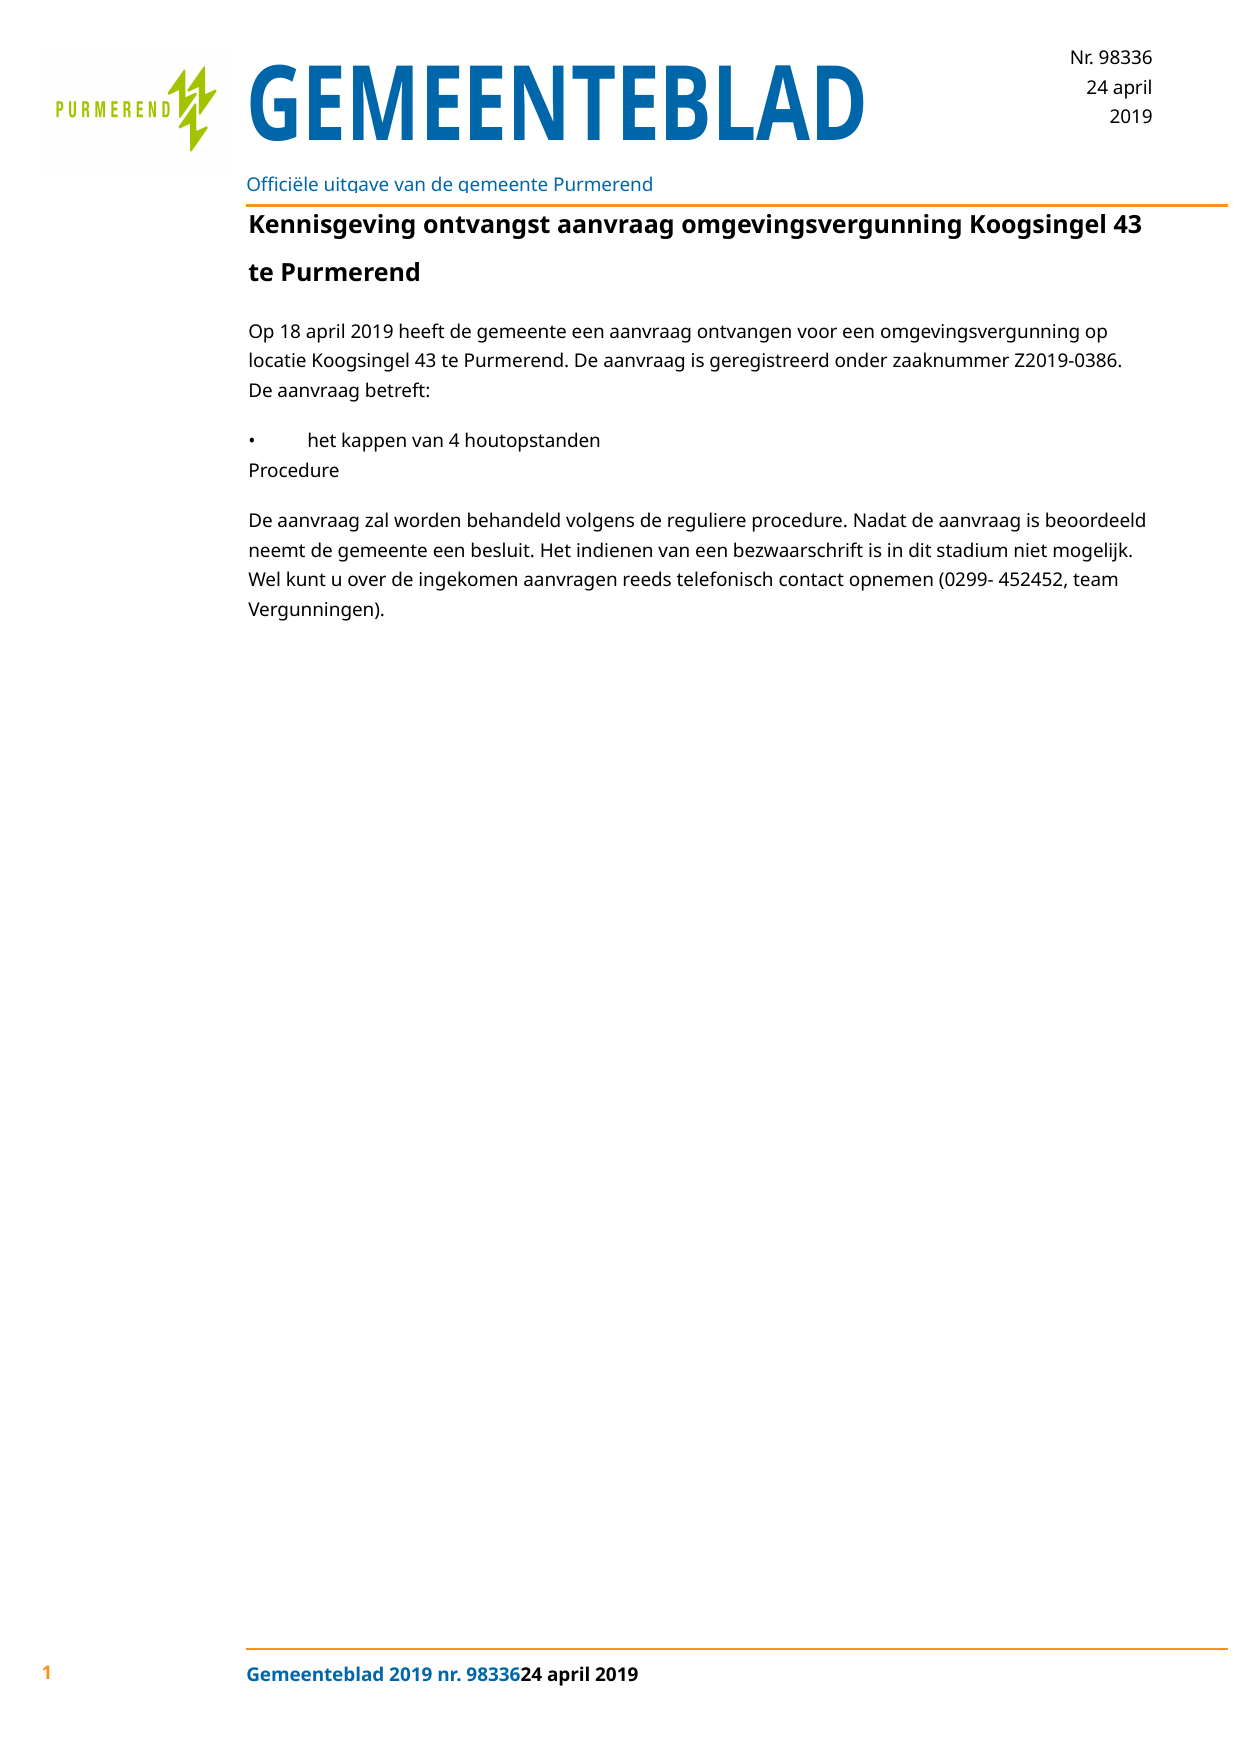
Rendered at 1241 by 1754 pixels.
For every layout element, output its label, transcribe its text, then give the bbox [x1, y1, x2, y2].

text Op 18 april 2019 heeft de gemeente een aanvraag ontvangen voor een omgevingsvergunning op locatie Koogsingel 43 te Purmerend. De aanvraag is geregistreerd onder zaaknummer Z2019-0386. De aanvraag betreft: [248, 318, 1152, 403]
text Kennisgeving ontvangst aanvraag omgevingsvergunning Koogsingel 43 te Purmerend [248, 207, 1152, 288]
list het kappen van 4 houtopstanden [248, 427, 1152, 453]
picture [41, 47, 231, 172]
text De aanvraag zal worden behandeld volgens de reguliere procedure. Nadat de aanvraag is beoordeeld neemt de gemeente een besluit. Het indienen van een bezwaarschrift is in dit stadium niet mogelijk. Wel kunt u over de ingekomen aanvragen reeds telefonisch contact opnemen (0299- 452452, team Vergunningen). [248, 507, 1152, 622]
text Procedure [248, 457, 1152, 483]
